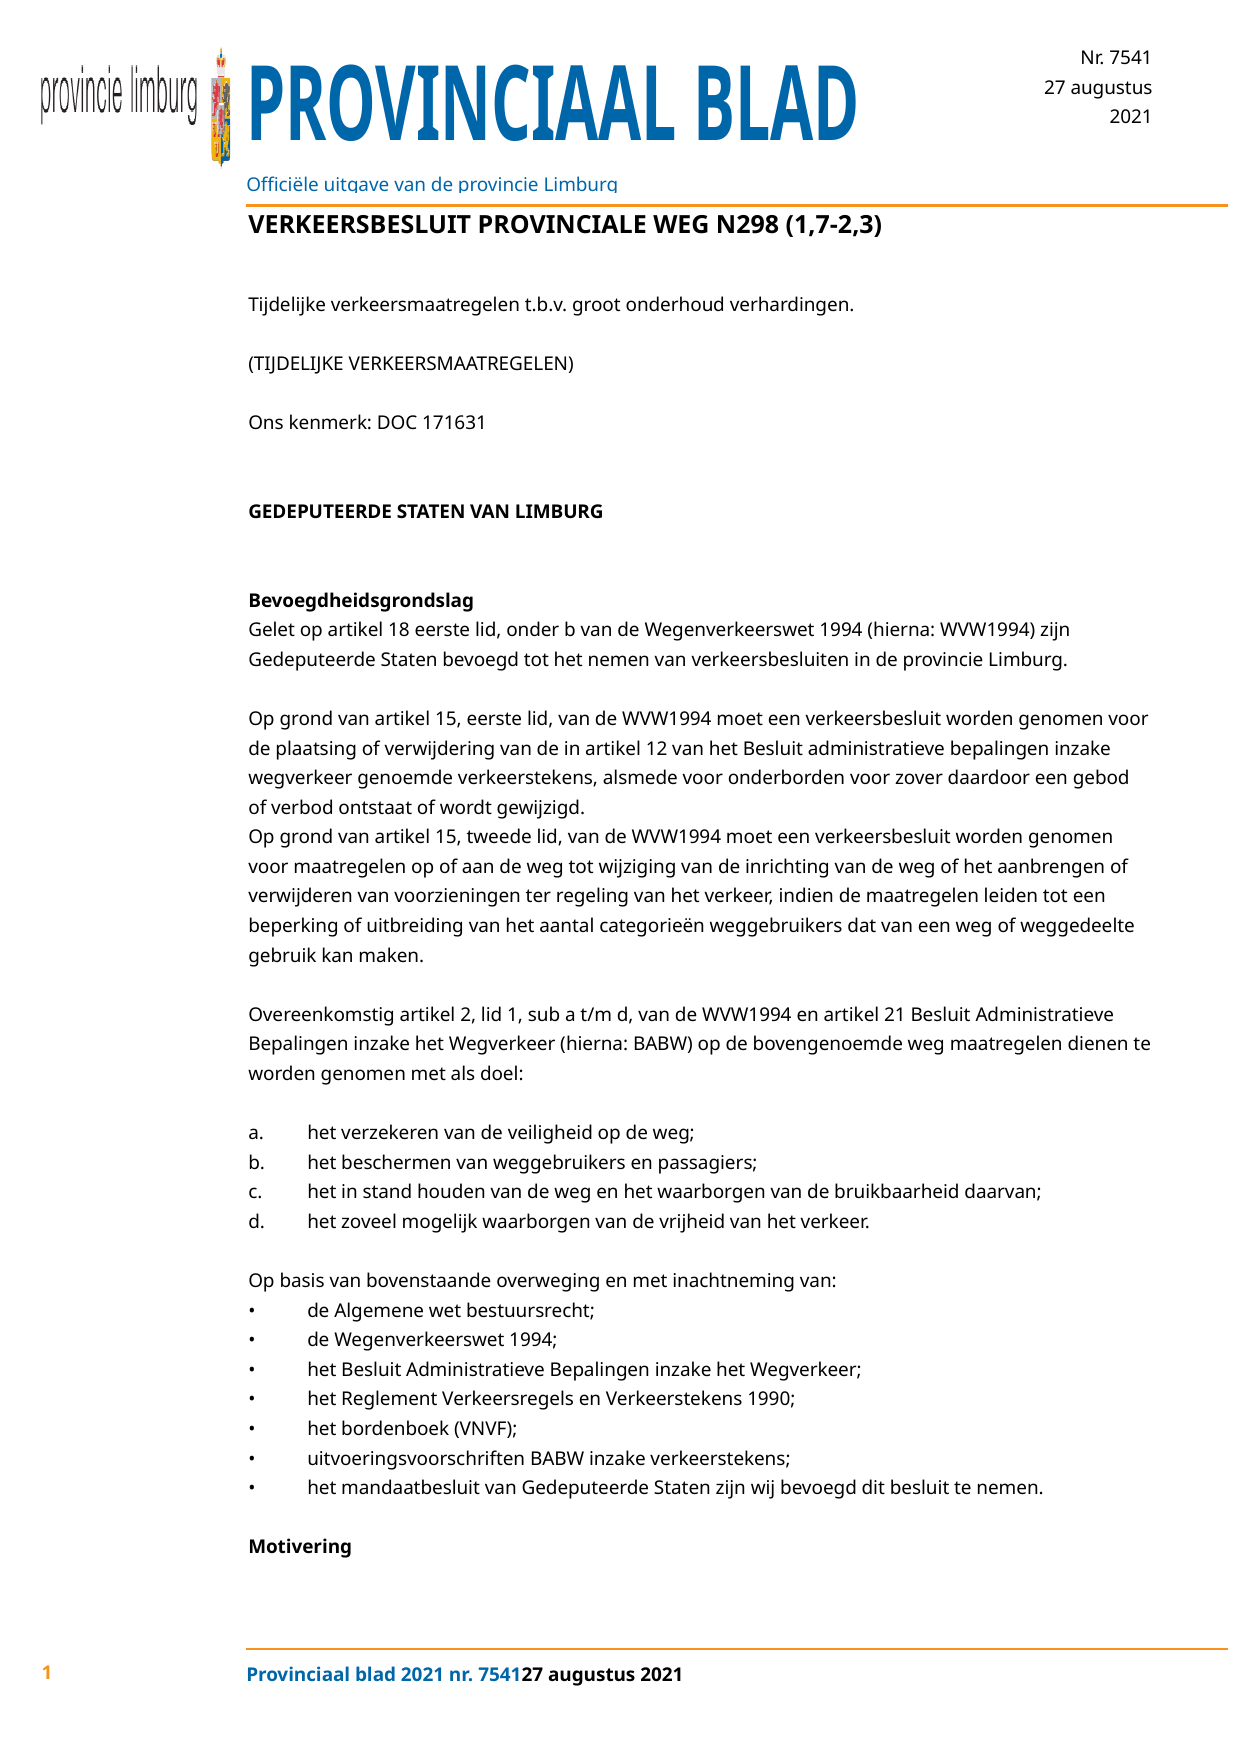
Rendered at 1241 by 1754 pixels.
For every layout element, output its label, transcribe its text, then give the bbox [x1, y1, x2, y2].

list de Wegenverkeerswet 1994; [248, 1326, 1152, 1352]
list het verzekeren van de veiligheid op de weg; [248, 1119, 1152, 1145]
text Overeenkomstig artikel 2, lid 1, sub a t/m d, van de WVW1994 en artikel 21 Besluit Administratieve Bepalingen inzake het Wegverkeer (hierna: BABW) op de bovengenoemde weg maatregelen dienen te worden genomen met als doel: [248, 1001, 1152, 1086]
text (TIJDELIJKE VERKEERSMAATREGELEN) [248, 350, 1152, 376]
list uitvoeringsvoorschriften BABW inzake verkeerstekens; [248, 1445, 1152, 1471]
list het zoveel mogelijk waarborgen van de vrijheid van het verkeer. [248, 1208, 1152, 1234]
list het in stand houden van de weg en het waarborgen van de bruikbaarheid daarvan; [248, 1178, 1152, 1204]
text Op grond van artikel 15, tweede lid, van de WVW1994 moet een verkeersbesluit worden genomen voor maatregelen op of aan de weg tot wijziging van de inrichting van de weg of het aanbrengen of verwijderen van voorzieningen ter regeling van het verkeer, indien de maatregelen leiden tot een beperking of uitbreiding van het aantal categorieën weggebruikers dat van een weg of weggedeelte gebruik kan maken. [248, 823, 1152, 968]
text GEDEPUTEERDE STATEN VAN LIMBURG [248, 498, 1152, 524]
list de Algemene wet bestuursrecht; [248, 1297, 1152, 1323]
text Op basis van bovenstaande overweging en met inachtneming van: [248, 1267, 1152, 1293]
picture [41, 47, 231, 172]
text Bevoegdheidsgrondslag [248, 587, 1152, 613]
text VERKEERSBESLUIT PROVINCIALE WEG N298 (1,7-2,3) [248, 207, 1152, 241]
list het Reglement Verkeersregels en Verkeerstekens 1990; [248, 1386, 1152, 1411]
list het Besluit Administratieve Bepalingen inzake het Wegverkeer; [248, 1356, 1152, 1382]
text Gelet op artikel 18 eerste lid, onder b van de Wegenverkeerswet 1994 (hierna: WVW1994) zijn Gedeputeerde Staten bevoegd tot het nemen van verkeersbesluiten in de provincie Limburg. [248, 616, 1152, 672]
list het beschermen van weggebruikers en passagiers; [248, 1149, 1152, 1175]
text Motivering [248, 1533, 1152, 1559]
text Op grond van artikel 15, eerste lid, van de WVW1994 moet een verkeersbesluit worden genomen voor de plaatsing of verwijdering van de in artikel 12 van het Besluit administratieve bepalingen inzake wegverkeer genoemde verkeerstekens, alsmede voor onderborden voor zover daardoor een gebod of verbod ontstaat of wordt gewijzigd. [248, 705, 1152, 820]
text Tijdelijke verkeersmaatregelen t.b.v. groot onderhoud verhardingen. [248, 291, 1152, 317]
list het bordenboek (VNVF); [248, 1415, 1152, 1441]
text Ons kenmerk: DOC 171631 [248, 409, 1152, 435]
list het mandaatbesluit van Gedeputeerde Staten zijn wij bevoegd dit besluit te nemen. [248, 1474, 1152, 1500]
